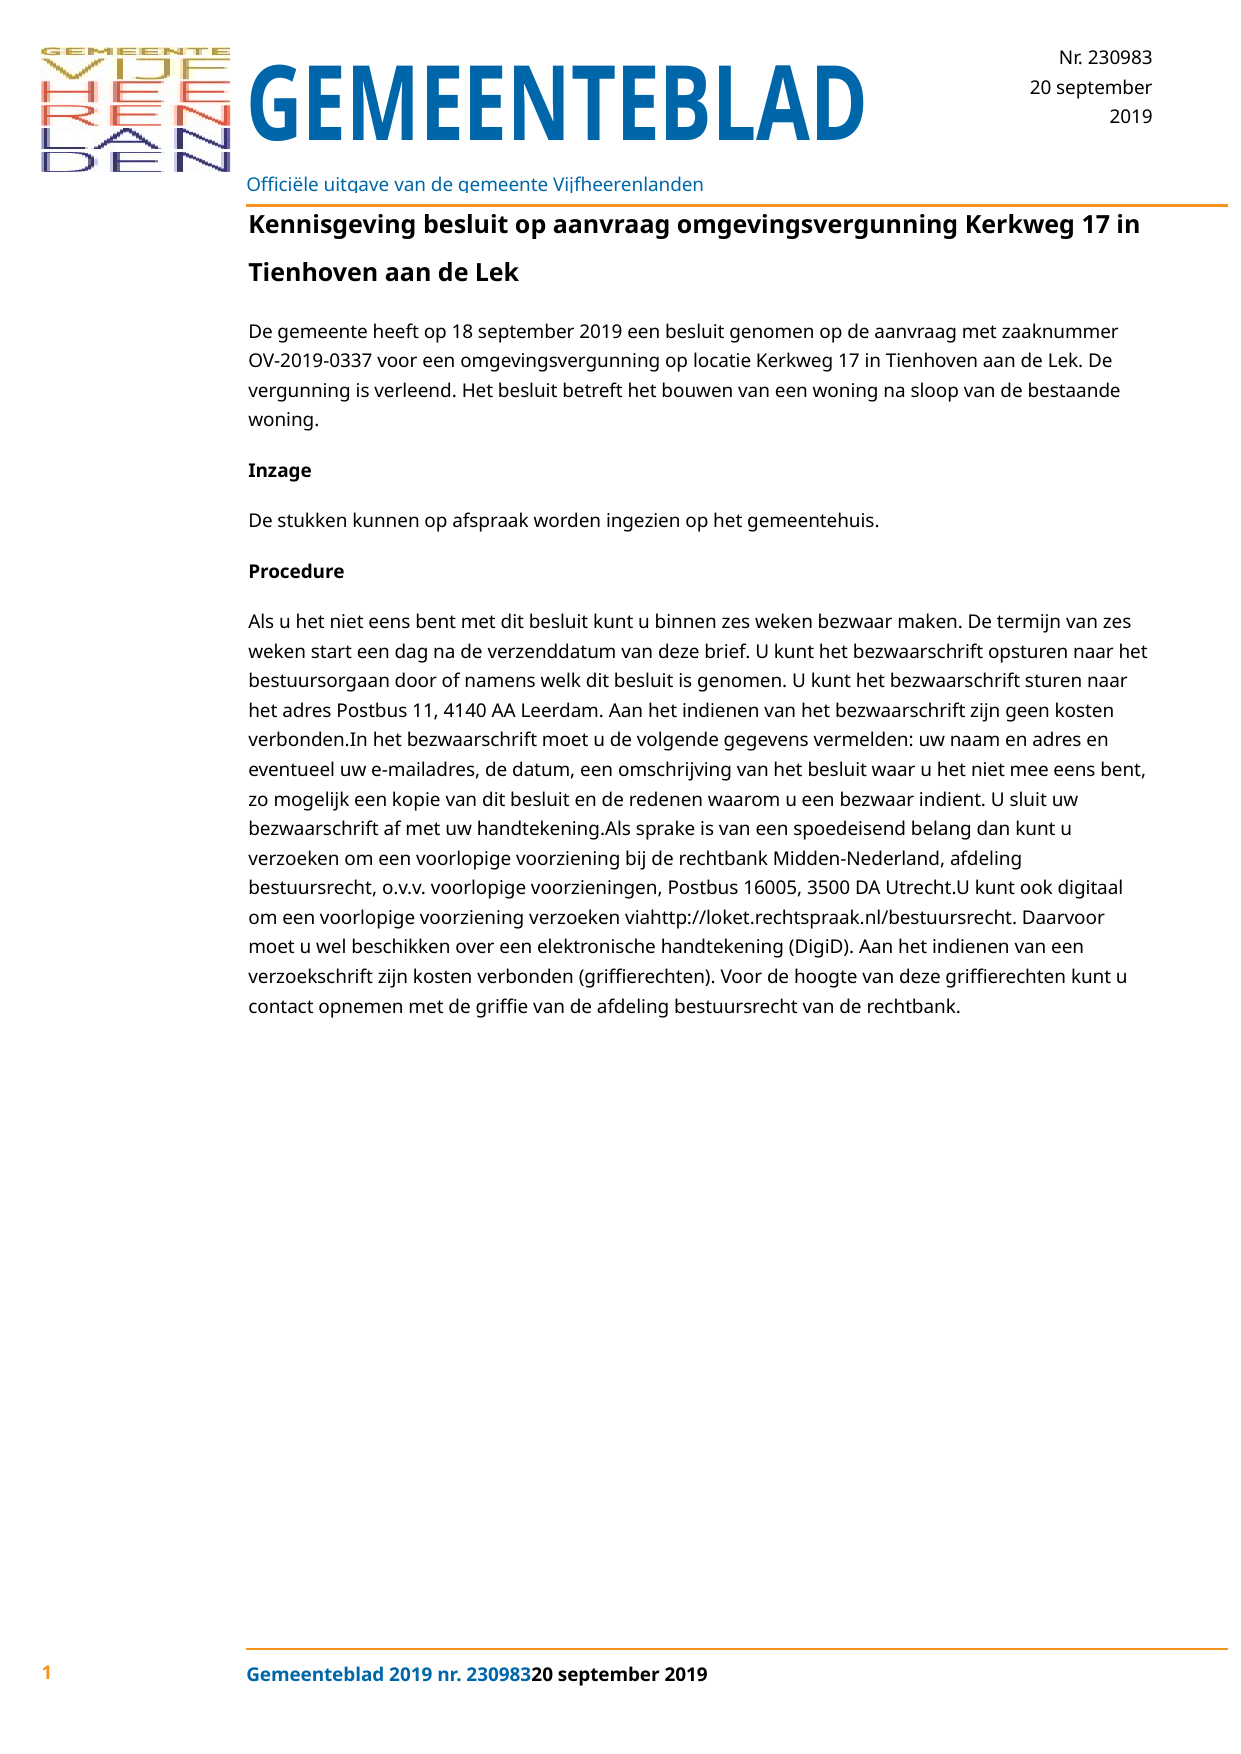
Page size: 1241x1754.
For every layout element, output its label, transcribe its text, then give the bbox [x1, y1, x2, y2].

text De stukken kunnen op afspraak worden ingezien op het gemeentehuis. [248, 507, 1152, 533]
text De gemeente heeft op 18 september 2019 een besluit genomen op de aanvraag met zaaknummer OV-2019-0337 voor een omgevingsvergunning op locatie Kerkweg 17 in Tienhoven aan de Lek. De vergunning is verleend. Het besluit betreft het bouwen van een woning na sloop van de bestaande woning. [248, 318, 1152, 432]
text Als u het niet eens bent met dit besluit kunt u binnen zes weken bezwaar maken. De termijn van zes weken start een dag na de verzenddatum van deze brief. U kunt het bezwaarschrift opsturen naar het bestuursorgaan door of namens welk dit besluit is genomen. U kunt het bezwaarschrift sturen naar het adres Postbus 11, 4140 AA Leerdam. Aan het indienen van het bezwaarschrift zijn geen kosten verbonden.In het bezwaarschrift moet u de volgende gegevens vermelden: uw naam en adres en eventueel uw e-mailadres, de datum, een omschrijving van het besluit waar u het niet mee eens bent, zo mogelijk een kopie van dit besluit en de redenen waarom u een bezwaar indient. U sluit uw bezwaarschrift af met uw handtekening.Als sprake is van een spoedeisend belang dan kunt u verzoeken om een voorlopige voorziening bij de rechtbank Midden-Nederland, afdeling bestuursrecht, o.v.v. voorlopige voorzieningen, Postbus 16005, 3500 DA Utrecht.U kunt ook digitaal om een voorlopige voorziening verzoeken viahttp://loket.rechtspraak.nl/bestuursrecht. Daarvoor moet u wel beschikken over een elektronische handtekening (DigiD). Aan het indienen van een verzoekschrift zijn kosten verbonden (griffierechten). Voor de hoogte van deze griffierechten kunt u contact opnemen met de griffie van de afdeling bestuursrecht van de rechtbank. [248, 608, 1152, 1019]
text Procedure [248, 558, 1152, 584]
picture [41, 47, 231, 172]
text Kennisgeving besluit op aanvraag omgevingsvergunning Kerkweg 17 in Tienhoven aan de Lek [248, 207, 1152, 288]
text Inzage [248, 457, 1152, 483]
